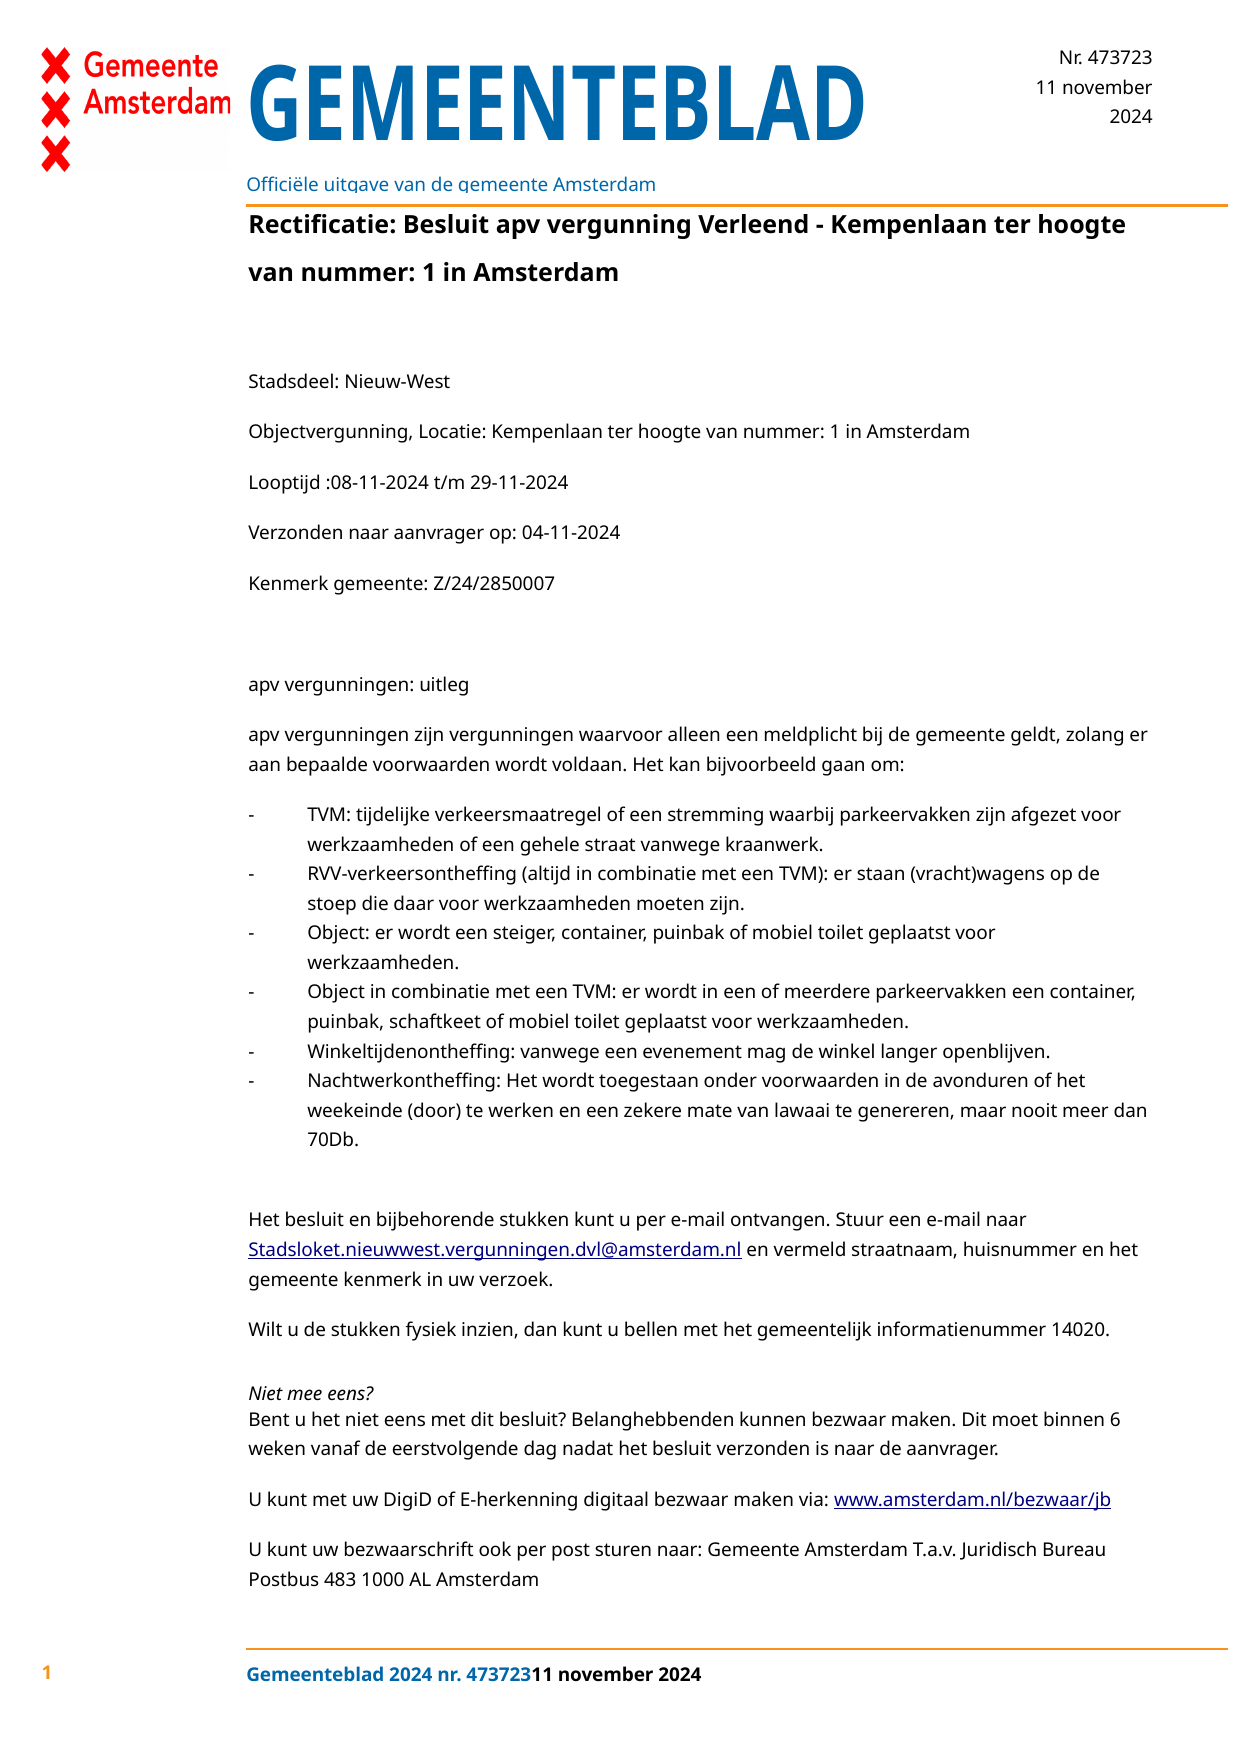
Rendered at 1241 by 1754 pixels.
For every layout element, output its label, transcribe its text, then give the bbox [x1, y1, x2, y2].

picture [41, 47, 231, 172]
text Kenmerk gemeente: Z/24/2850007 [248, 570, 1152, 596]
text Het besluit en bijbehorende stukken kunt u per e-mail ontvangen. Stuur een e-mail naar Stadsloket.nieuwwest.vergunningen.dvl@amsterdam.nl en vermeld straatnaam, huisnummer en het gemeente kenmerk in uw verzoek. [248, 1207, 1152, 1292]
text apv vergunningen: uitleg [248, 671, 1152, 697]
list Object in combinatie met een TVM: er wordt in een of meerdere parkeervakken een container, puinbak, schaftkeet of mobiel toilet geplaatst voor werkzaamheden. [248, 979, 1152, 1034]
text Stadsdeel: Nieuw-West [248, 368, 1152, 394]
list TVM: tijdelijke verkeersmaatregel of een stremming waarbij parkeervakken zijn afgezet voor werkzaamheden of een gehele straat vanwege kraanwerk. [248, 801, 1152, 857]
text Bent u het niet eens met dit besluit? Belanghebbenden kunnen bezwaar maken. Dit moet binnen 6 weken vanaf de eerstvolgende dag nadat het besluit verzonden is naar de aanvrager. [248, 1406, 1152, 1461]
text Rectificatie: Besluit apv vergunning Verleend - Kempenlaan ter hoogte van nummer: 1 in Amsterdam [248, 207, 1152, 288]
list Nachtwerkontheffing: Het wordt toegestaan onder voorwaarden in de avonduren of het weekeinde (door) te werken en een zekere mate van lawaai te genereren, maar nooit meer dan 70Db. [248, 1067, 1152, 1152]
text Objectvergunning, Locatie: Kempenlaan ter hoogte van nummer: 1 in Amsterdam [248, 419, 1152, 444]
list Object: er wordt een steiger, container, puinbak of mobiel toilet geplaatst voor werkzaamheden. [248, 919, 1152, 975]
text apv vergunningen zijn vergunningen waarvoor alleen een meldplicht bij de gemeente geldt, zolang er aan bepaalde voorwaarden wordt voldaan. Het kan bijvoorbeeld gaan om: [248, 721, 1152, 777]
text Niet mee eens? [248, 1380, 1152, 1406]
text Wilt u de stukken fysiek inzien, dan kunt u bellen met het gemeentelijk informatienummer 14020. [248, 1316, 1152, 1342]
text Verzonden naar aanvrager op: 04-11-2024 [248, 519, 1152, 545]
text U kunt met uw DigiD of E-herkenning digitaal bezwaar maken via: www.amsterdam.nl/bezwaar/jb [248, 1486, 1152, 1512]
text U kunt uw bezwaarschrift ook per post sturen naar: Gemeente Amsterdam T.a.v. Juridisch Bureau Postbus 483 1000 AL Amsterdam [248, 1536, 1152, 1592]
list RVV-verkeersontheffing (altijd in combinatie met een TVM): er staan (vracht)wagens op de stoep die daar voor werkzaamheden moeten zijn. [248, 860, 1152, 916]
list Winkeltijdenontheffing: vanwege een evenement mag de winkel langer openblijven. [248, 1038, 1152, 1064]
text Looptijd :08-11-2024 t/m 29-11-2024 [248, 469, 1152, 495]
